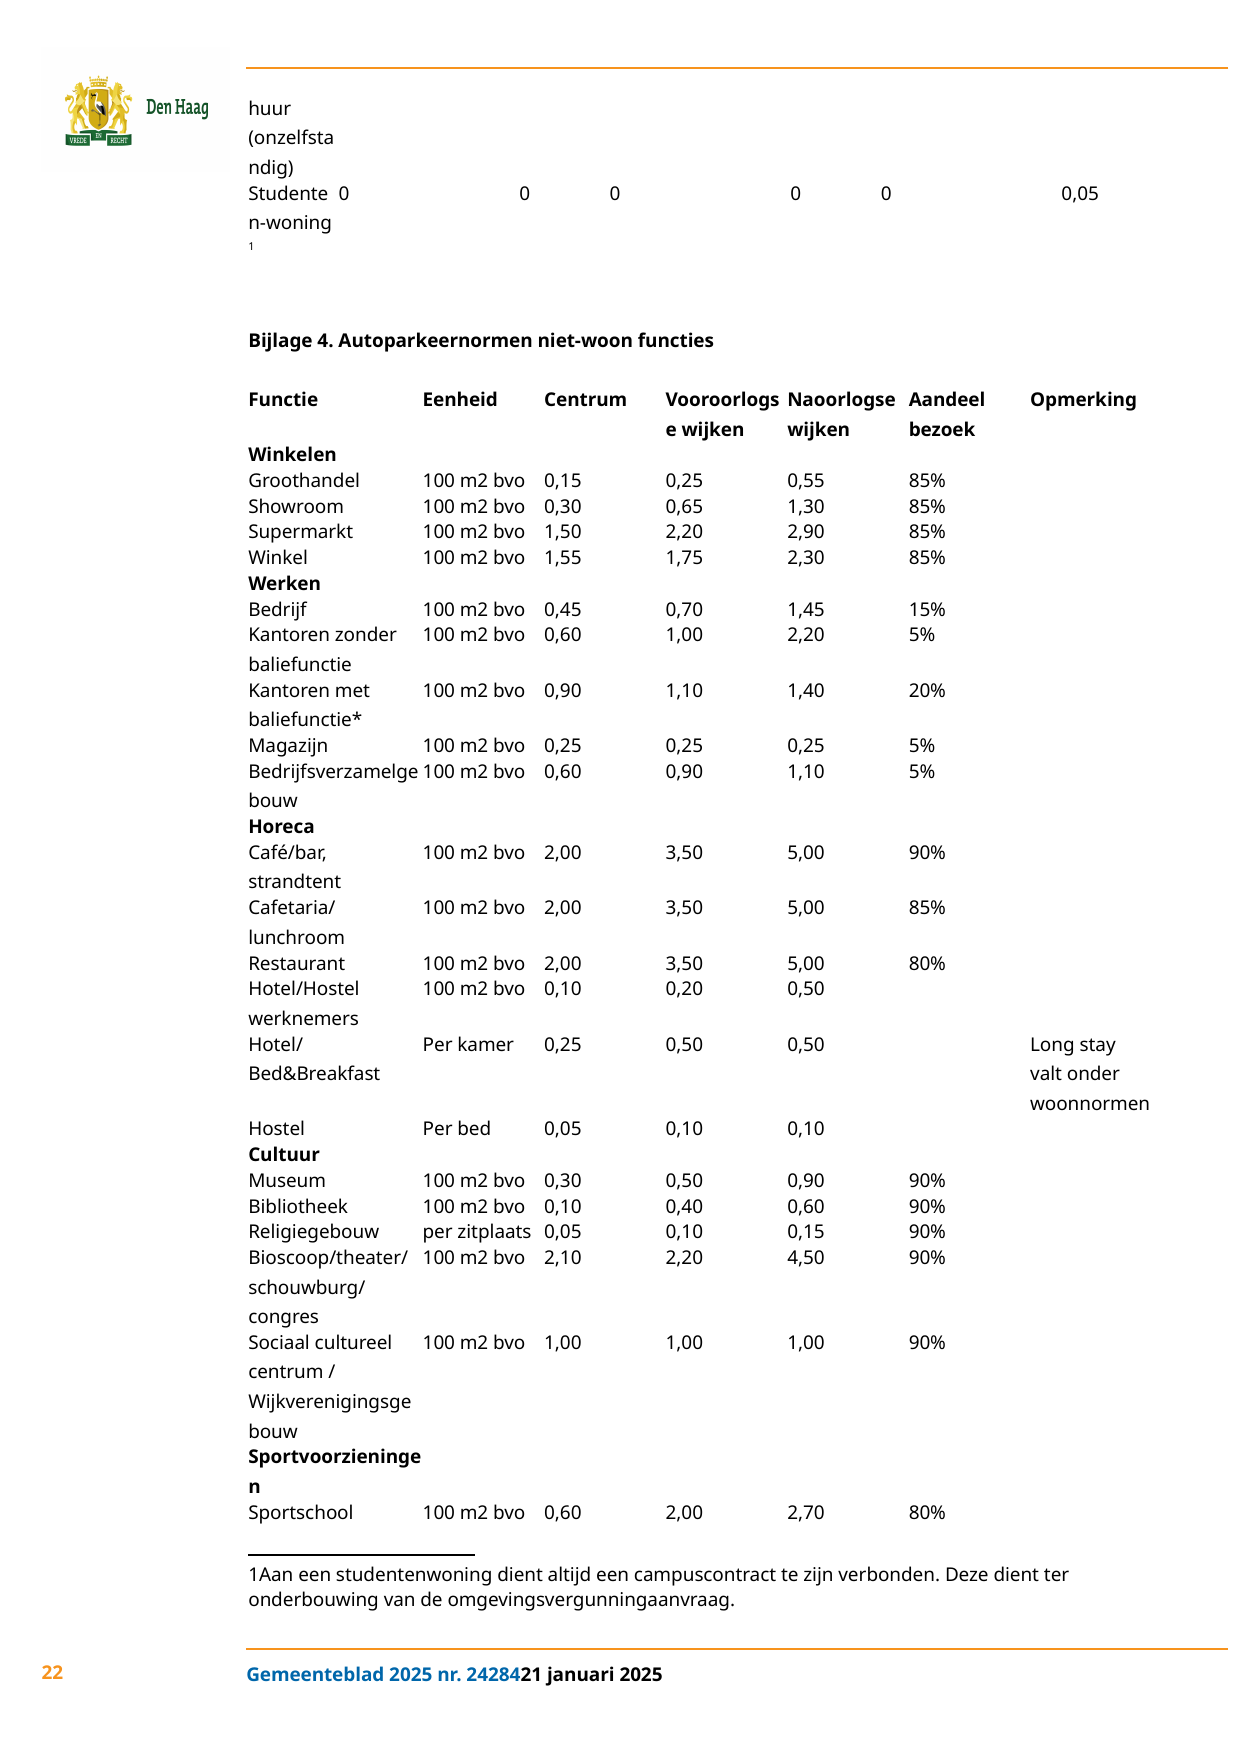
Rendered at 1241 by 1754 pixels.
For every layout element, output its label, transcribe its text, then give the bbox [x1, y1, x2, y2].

table_cell [1030, 1167, 1152, 1193]
table_cell 100 m2 bvo [423, 1499, 544, 1525]
table_cell Hotel/Hostel werknemers [248, 975, 422, 1031]
table_cell Studenten-woning [248, 180, 338, 264]
table_cell 90% [909, 1244, 1030, 1329]
table_cell Sportvoorzieningen [248, 1444, 422, 1499]
table_cell Sportschool [248, 1499, 422, 1525]
table_cell Bedrijfsverzamelgebouw [248, 758, 422, 813]
table_cell [1030, 596, 1152, 622]
table_cell 0,10 [544, 975, 665, 1031]
table_cell 3,50 [665, 950, 787, 975]
table_cell 1,30 [787, 493, 908, 519]
table_header Eenheid [423, 386, 544, 442]
table_cell 100 m2 bvo [423, 1329, 544, 1444]
table_cell 1,40 [787, 677, 908, 732]
table_cell 85% [909, 493, 1030, 519]
table_cell 5% [909, 758, 1030, 813]
table_cell 90% [909, 1219, 1030, 1244]
table_header Vooroorlogse wijken [665, 386, 787, 442]
table_cell [423, 442, 544, 467]
table_cell 100 m2 bvo [423, 493, 544, 519]
table_cell [1030, 1219, 1152, 1244]
table_cell 2,70 [787, 1499, 908, 1525]
table_cell 1,00 [787, 1329, 908, 1444]
table_cell Cultuur [248, 1141, 422, 1167]
table_cell [1030, 1444, 1152, 1499]
table_cell [1030, 1193, 1152, 1218]
table_cell 0,30 [544, 493, 665, 519]
table_cell [423, 570, 544, 596]
table_cell [544, 1444, 665, 1499]
table_cell 5% [909, 732, 1030, 758]
table_cell 4,50 [787, 1244, 908, 1329]
table_cell [544, 570, 665, 596]
table_cell 0,15 [544, 467, 665, 493]
table_cell 85% [909, 519, 1030, 544]
table_cell [909, 975, 1030, 1031]
table_cell 100 m2 bvo [423, 519, 544, 544]
table_cell 100 m2 bvo [423, 1167, 544, 1193]
table_cell 90% [909, 839, 1030, 894]
table_cell 0,25 [544, 732, 665, 758]
table_cell 2,00 [544, 839, 665, 894]
table_cell 100 m2 bvo [423, 975, 544, 1031]
table_cell 0,60 [544, 758, 665, 813]
table_cell 0,05 [544, 1116, 665, 1141]
table_cell 0,05 [1061, 180, 1152, 264]
table_cell [1030, 622, 1152, 677]
table_cell [1030, 545, 1152, 570]
table_cell 0,15 [787, 1219, 908, 1244]
table_cell [544, 1141, 665, 1167]
table_cell Cafetaria/lunchroom [248, 894, 422, 950]
table_cell 0,25 [665, 467, 787, 493]
table_cell 5,00 [787, 950, 908, 975]
table_cell 80% [909, 1499, 1030, 1525]
table_cell Bedrijf [248, 596, 422, 622]
table_cell 80% [909, 950, 1030, 975]
table_cell Per bed [423, 1116, 544, 1141]
table_cell 15% [909, 596, 1030, 622]
table_cell 2,00 [544, 894, 665, 950]
table_cell Supermarkt [248, 519, 422, 544]
table_cell 100 m2 bvo [423, 622, 544, 677]
table_cell [1030, 1244, 1152, 1329]
table_cell 0,60 [544, 622, 665, 677]
table_cell 0,25 [665, 732, 787, 758]
table_cell 100 m2 bvo [423, 950, 544, 975]
table_cell [423, 1444, 544, 1499]
table_cell 100 m2 bvo [423, 467, 544, 493]
table_cell 1,45 [787, 596, 908, 622]
table_cell [1030, 758, 1152, 813]
table_cell 0,90 [665, 758, 787, 813]
table_cell Winkelen [248, 442, 422, 467]
table_cell 5,00 [787, 894, 908, 950]
table_cell Per kamer [423, 1031, 544, 1116]
table_cell 90% [909, 1193, 1030, 1218]
table_cell Showroom [248, 493, 422, 519]
table_cell 1,00 [544, 1329, 665, 1444]
table_cell 2,20 [665, 1244, 787, 1329]
table_cell [519, 95, 609, 180]
table_cell [544, 813, 665, 839]
table_header Aandeel bezoek [909, 386, 1030, 442]
table_cell [1030, 442, 1152, 467]
table_cell 0,05 [544, 1219, 665, 1244]
table_cell [787, 1444, 908, 1499]
table_cell 0 [338, 180, 519, 264]
table_cell [1030, 677, 1152, 732]
table_cell 0 [790, 180, 881, 264]
table_cell [909, 1141, 1030, 1167]
table_cell 0,55 [787, 467, 908, 493]
table_header Centrum [544, 386, 665, 442]
table_cell [1030, 467, 1152, 493]
picture [41, 47, 231, 172]
table_cell 2,00 [544, 950, 665, 975]
table_cell 0 [519, 180, 609, 264]
table_cell [1030, 493, 1152, 519]
table_cell [1030, 1141, 1152, 1167]
table_cell 90% [909, 1329, 1030, 1444]
table_cell [665, 1444, 787, 1499]
table_cell 2,30 [787, 545, 908, 570]
table_cell 2,20 [665, 519, 787, 544]
table_cell [1030, 732, 1152, 758]
table_cell 3,50 [665, 839, 787, 894]
table_cell Magazijn [248, 732, 422, 758]
table_cell 0,10 [544, 1193, 665, 1218]
table_cell [909, 442, 1030, 467]
table_cell 0 [881, 180, 1061, 264]
table_header Opmerking [1030, 386, 1152, 442]
table_cell [665, 813, 787, 839]
table_cell [881, 95, 1061, 180]
table_cell 1,50 [544, 519, 665, 544]
table_cell 0,10 [787, 1116, 908, 1141]
table_cell 100 m2 bvo [423, 732, 544, 758]
table_cell 2,10 [544, 1244, 665, 1329]
table_cell 1,55 [544, 545, 665, 570]
table_cell [665, 570, 787, 596]
table_cell [909, 1444, 1030, 1499]
text Bijlage 4. Autoparkeernormen niet-woon functies [248, 327, 1152, 353]
table_cell [787, 442, 908, 467]
table_cell [787, 570, 908, 596]
table_cell 0,40 [665, 1193, 787, 1218]
table_header Naoorlogse wijken [787, 386, 908, 442]
table_cell 0,90 [787, 1167, 908, 1193]
table_cell 2,20 [787, 622, 908, 677]
table_cell Werken [248, 570, 422, 596]
table_cell 90% [909, 1167, 1030, 1193]
table_cell 0,10 [665, 1219, 787, 1244]
table_cell [1030, 975, 1152, 1031]
table_cell 100 m2 bvo [423, 545, 544, 570]
table_cell [1030, 1329, 1152, 1444]
table_cell [1030, 1499, 1152, 1525]
table_cell 0,10 [665, 1116, 787, 1141]
table_cell 0,30 [544, 1167, 665, 1193]
table_cell 0,50 [665, 1031, 787, 1116]
table_cell 5% [909, 622, 1030, 677]
table_cell Long stay valt onder woonnormen [1030, 1031, 1152, 1116]
table_cell 1,75 [665, 545, 787, 570]
table_cell Café/bar, strandtent [248, 839, 422, 894]
table_cell [544, 442, 665, 467]
table_cell [909, 570, 1030, 596]
table_cell 1,00 [665, 1329, 787, 1444]
table_cell 2,00 [665, 1499, 787, 1525]
table_cell [909, 813, 1030, 839]
table_cell Hostel [248, 1116, 422, 1141]
table_cell 3,50 [665, 894, 787, 950]
table_cell [665, 1141, 787, 1167]
table_cell 0,70 [665, 596, 787, 622]
table_cell [1030, 813, 1152, 839]
table_header Functie [248, 386, 422, 442]
table_cell 100 m2 bvo [423, 677, 544, 732]
table_cell 0,60 [787, 1193, 908, 1218]
table_cell Kantoren zonder baliefunctie [248, 622, 422, 677]
table_cell 100 m2 bvo [423, 596, 544, 622]
table_cell Kantoren met baliefunctie* [248, 677, 422, 732]
table_cell 0,25 [544, 1031, 665, 1116]
table_cell [909, 1031, 1030, 1116]
table_cell 0,20 [665, 975, 787, 1031]
table_cell [1030, 950, 1152, 975]
table_cell Sociaal cultureel centrum / Wijkverenigingsgebouw [248, 1329, 422, 1444]
table_cell Bioscoop/theater/schouwburg/congres [248, 1244, 422, 1329]
table_cell [423, 1141, 544, 1167]
table_cell 100 m2 bvo [423, 1193, 544, 1218]
table_cell 0,45 [544, 596, 665, 622]
table_cell [1030, 1116, 1152, 1141]
table_cell Winkel [248, 545, 422, 570]
table_cell 100 m2 bvo [423, 1244, 544, 1329]
table_cell 20% [909, 677, 1030, 732]
table_cell Horeca [248, 813, 422, 839]
table_cell [790, 95, 881, 180]
table_cell 0,50 [665, 1167, 787, 1193]
table_cell 0,50 [787, 975, 908, 1031]
table_cell [1030, 570, 1152, 596]
table_cell [787, 813, 908, 839]
table_cell 85% [909, 545, 1030, 570]
table_cell 1,10 [665, 677, 787, 732]
table_cell Groothandel [248, 467, 422, 493]
table_cell [787, 1141, 908, 1167]
table_cell 0 [609, 180, 790, 264]
table_cell [609, 95, 790, 180]
table_cell 0,50 [787, 1031, 908, 1116]
table_cell Museum [248, 1167, 422, 1193]
table_cell 2,90 [787, 519, 908, 544]
table_cell [665, 442, 787, 467]
table_cell [1030, 519, 1152, 544]
table_cell 100 m2 bvo [423, 894, 544, 950]
table_cell 5,00 [787, 839, 908, 894]
table_cell 0,65 [665, 493, 787, 519]
table_cell per zitplaats [423, 1219, 544, 1244]
table_cell [1061, 95, 1152, 180]
table_cell 85% [909, 894, 1030, 950]
table_cell [338, 95, 519, 180]
table_cell Hotel/Bed&Breakfast [248, 1031, 422, 1116]
table_cell Bibliotheek [248, 1193, 422, 1218]
table_cell 1,00 [665, 622, 787, 677]
table_cell [423, 813, 544, 839]
table_cell huur (onzelfstandig) [248, 95, 338, 180]
table_cell 0,60 [544, 1499, 665, 1525]
table_cell [909, 1116, 1030, 1141]
table_cell Religiegebouw [248, 1219, 422, 1244]
table_cell 0,90 [544, 677, 665, 732]
table_cell [1030, 839, 1152, 894]
table_cell [1030, 894, 1152, 950]
table_cell 0,25 [787, 732, 908, 758]
table_cell 1,10 [787, 758, 908, 813]
table_cell Restaurant [248, 950, 422, 975]
table_cell 100 m2 bvo [423, 839, 544, 894]
table_cell 100 m2 bvo [423, 758, 544, 813]
table_cell 85% [909, 467, 1030, 493]
